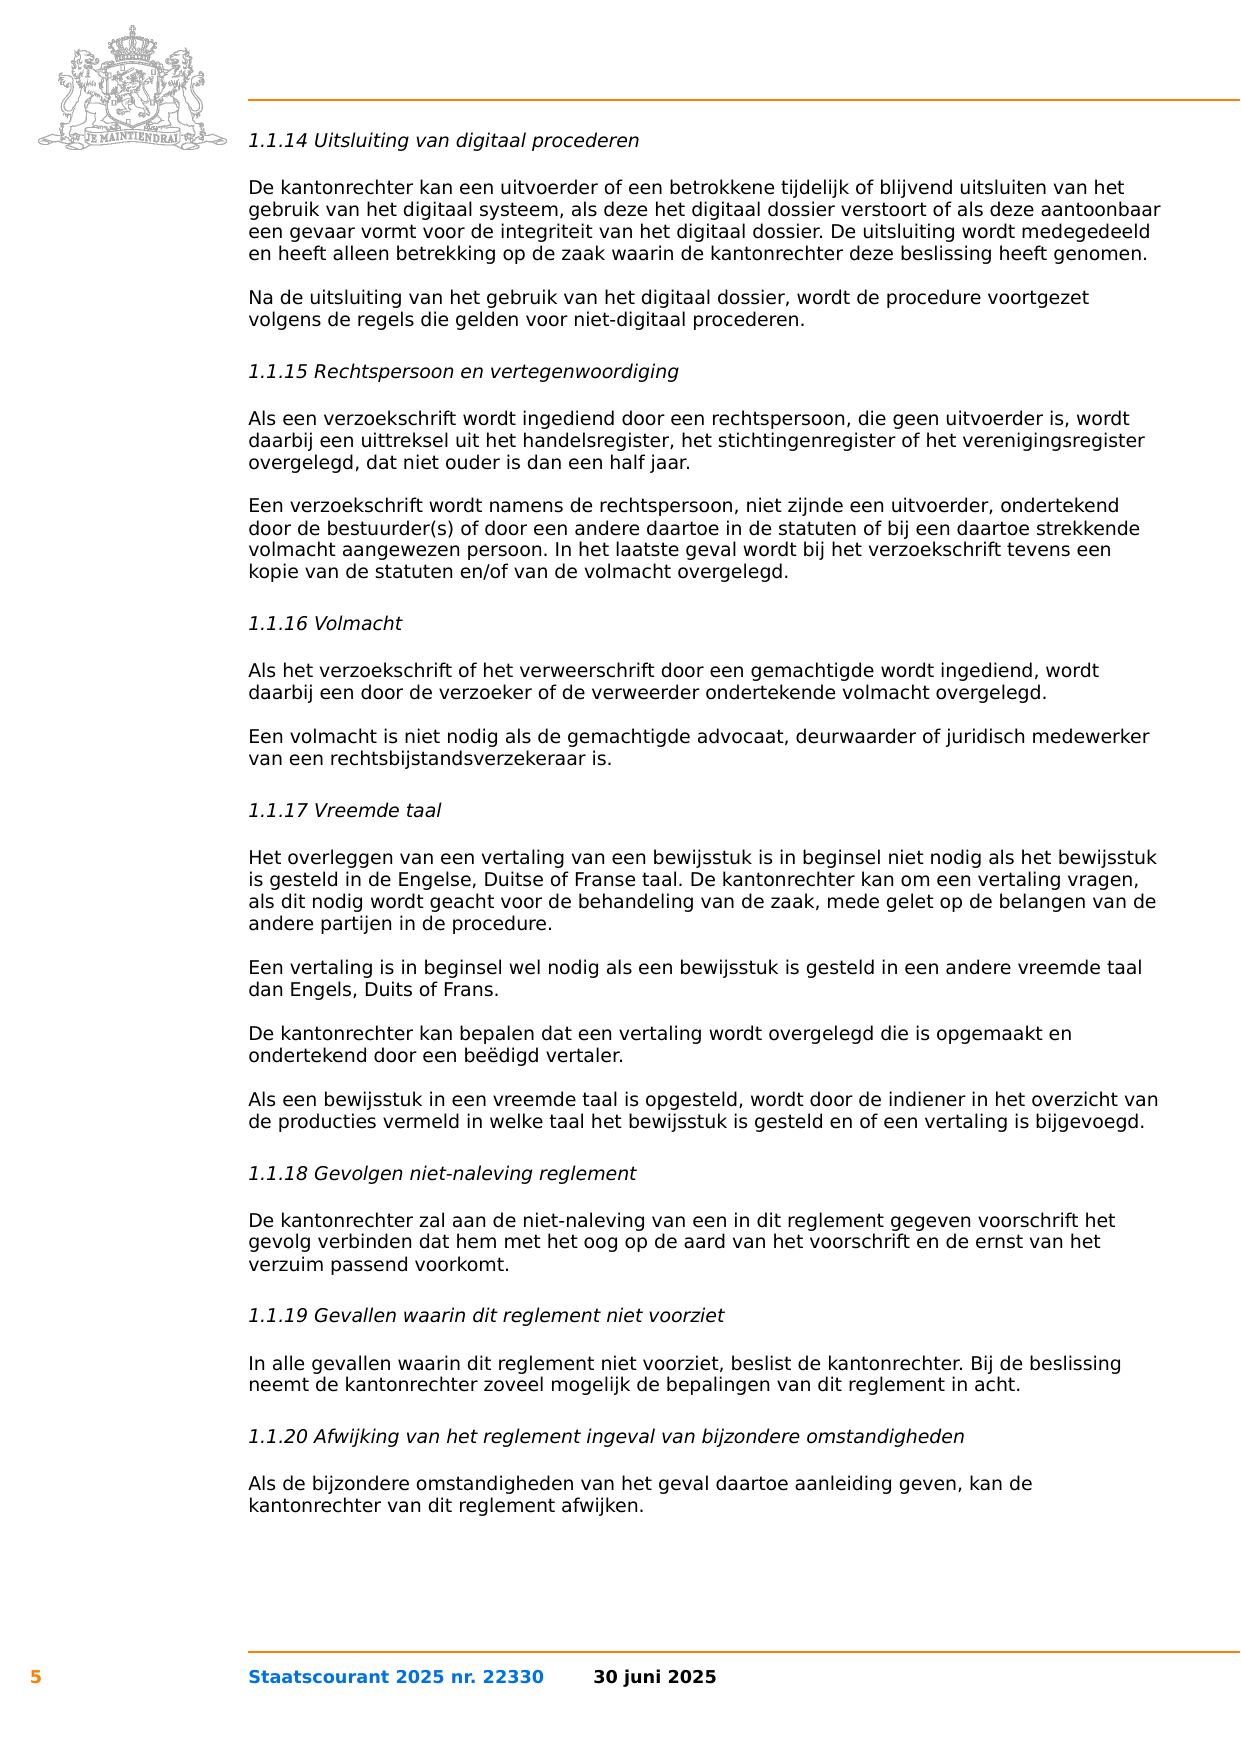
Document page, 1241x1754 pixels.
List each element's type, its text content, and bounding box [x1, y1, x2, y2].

text Een vertaling is in beginsel wel nodig als een bewijsstuk is gesteld in een andere vreemde taal dan Engels, Duits of Frans. [248, 957, 1163, 1001]
subtitle 1.1.16 Volmacht [248, 613, 1163, 635]
text Als het verzoekschrift of het verweerschrift door een gemachtigde wordt ingediend, wordt daarbij een door de verzoeker of de verweerder ondertekende volmacht overgelegd. [248, 660, 1163, 704]
text Na de uitsluiting van het gebruik van het digitaal dossier, wordt de procedure voortgezet volgens de regels die gelden voor niet-digitaal procederen. [248, 287, 1163, 331]
text Een volmacht is niet nodig als de gemachtigde advocaat, deurwaarder of juridisch medewerker van een rechtsbijstandsverzekeraar is. [248, 726, 1163, 770]
text De kantonrechter kan een uitvoerder of een betrokkene tijdelijk of blijvend uitsluiten van het gebruik van het digitaal systeem, als deze het digitaal dossier verstoort of als deze aantoonbaar een gevaar vormt voor de integriteit van het digitaal dossier. De uitsluiting wordt medegedeeld en heeft alleen betrekking op de zaak waarin de kantonrechter deze beslissing heeft genomen. [248, 177, 1163, 265]
text De kantonrechter kan bepalen dat een vertaling wordt overgelegd die is opgemaakt en ondertekend door een beëdigd vertaler. [248, 1023, 1163, 1067]
picture [38, 25, 227, 150]
subtitle 1.1.15 Rechtspersoon en vertegenwoordiging [248, 361, 1163, 383]
text Als een verzoekschrift wordt ingediend door een rechtspersoon, die geen uitvoerder is, wordt daarbij een uittreksel uit het handelsregister, het stichtingenregister of het verenigingsregister overgelegd, dat niet ouder is dan een half jaar. [248, 408, 1163, 473]
subtitle 1.1.19 Gevallen waarin dit reglement niet voorziet [248, 1305, 1163, 1327]
text Een verzoekschrift wordt namens de rechtspersoon, niet zijnde een uitvoerder, ondertekend door de bestuurder(s) of door een andere daartoe in de statuten of bij een daartoe strekkende volmacht aangewezen persoon. In het laatste geval wordt bij het verzoekschrift tevens een kopie van de statuten en/of van de volmacht overgelegd. [248, 495, 1163, 583]
subtitle 1.1.20 Afwijking van het reglement ingeval van bijzondere omstandigheden [248, 1426, 1163, 1448]
text Als een bewijsstuk in een vreemde taal is opgesteld, wordt door de indiener in het overzicht van de producties vermeld in welke taal het bewijsstuk is gesteld en of een vertaling is bijgevoegd. [248, 1088, 1163, 1132]
text Als de bijzondere omstandigheden van het geval daartoe aanleiding geven, kan de kantonrechter van dit reglement afwijken. [248, 1473, 1163, 1517]
subtitle 1.1.18 Gevolgen niet-naleving reglement [248, 1162, 1163, 1184]
text De kantonrechter zal aan de niet-naleving van een in dit reglement gegeven voorschrift het gevolg verbinden dat hem met het oog op de aard van het voorschrift en de ernst van het verzuim passend voorkomt. [248, 1209, 1163, 1275]
subtitle 1.1.14 Uitsluiting van digitaal procederen [248, 130, 1163, 152]
subtitle 1.1.17 Vreemde taal [248, 800, 1163, 822]
text In alle gevallen waarin dit reglement niet voorziet, beslist de kantonrechter. Bij de beslissing neemt de kantonrechter zoveel mogelijk de bepalingen van dit reglement in acht. [248, 1352, 1163, 1396]
text Het overleggen van een vertaling van een bewijsstuk is in beginsel niet nodig als het bewijsstuk is gesteld in de Engelse, Duitse of Franse taal. De kantonrechter kan om een vertaling vragen, als dit nodig wordt geacht voor de behandeling van de zaak, mede gelet op de belangen van de andere partijen in de procedure. [248, 847, 1163, 935]
